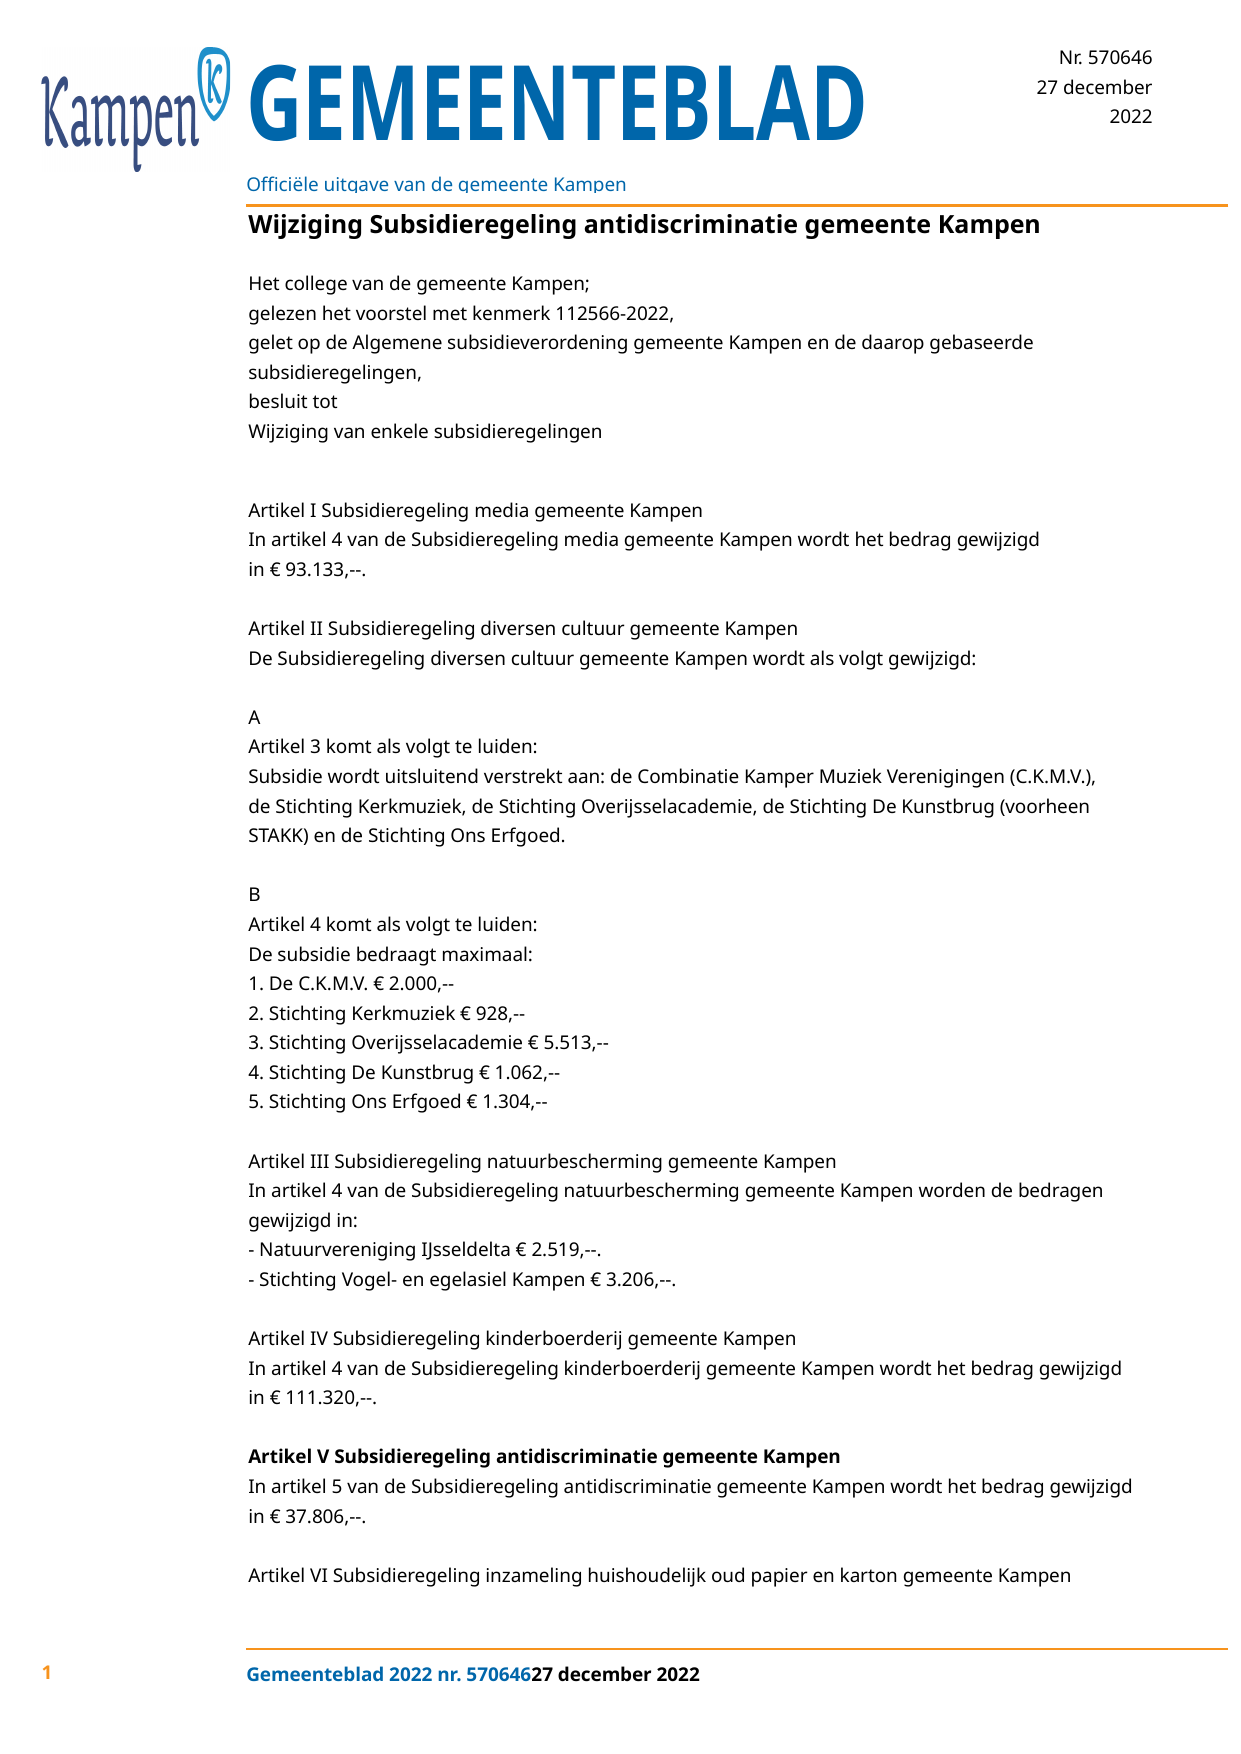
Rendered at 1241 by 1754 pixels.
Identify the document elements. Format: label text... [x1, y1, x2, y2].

text Wijziging van enkele subsidieregelingen [248, 418, 1152, 444]
text - Natuurvereniging IJsseldelta € 2.519,--. [248, 1237, 1152, 1262]
text in € 37.806,--. [248, 1503, 1152, 1529]
text in € 111.320,--. [248, 1384, 1152, 1410]
text Artikel 3 komt als volgt te luiden: [248, 734, 1152, 759]
text B [248, 882, 1152, 907]
text Het college van de gemeente Kampen; [248, 270, 1152, 296]
text Artikel II Subsidieregeling diversen cultuur gemeente Kampen [248, 615, 1152, 641]
text In artikel 5 van de Subsidieregeling antidiscriminatie gemeente Kampen wordt het bedrag gewijzigd [248, 1473, 1152, 1499]
text In artikel 4 van de Subsidieregeling natuurbescherming gemeente Kampen worden de bedragen gewijzigd in: [248, 1177, 1152, 1233]
text Artikel V Subsidieregeling antidiscriminatie gemeente Kampen [248, 1444, 1152, 1469]
text gelezen het voorstel met kenmerk 112566-2022, [248, 300, 1152, 326]
text in € 93.133,--. [248, 556, 1152, 582]
text gelet op de Algemene subsidieverordening gemeente Kampen en de daarop gebaseerde [248, 329, 1152, 355]
text - Stichting Vogel- en egelasiel Kampen € 3.206,--. [248, 1266, 1152, 1292]
text De subsidie bedraagt maximaal: [248, 941, 1152, 967]
text De Subsidieregeling diversen cultuur gemeente Kampen wordt als volgt gewijzigd: [248, 645, 1152, 671]
text A [248, 704, 1152, 730]
picture [41, 47, 231, 172]
text subsidieregelingen, [248, 359, 1152, 385]
text de Stichting Kerkmuziek, de Stichting Overijsselacademie, de Stichting De Kunstbrug (voorheen STAKK) en de Stichting Ons Erfgoed. [248, 793, 1152, 848]
text Artikel 4 komt als volgt te luiden: [248, 911, 1152, 937]
text Artikel III Subsidieregeling natuurbescherming gemeente Kampen [248, 1148, 1152, 1174]
text Artikel I Subsidieregeling media gemeente Kampen [248, 497, 1152, 523]
text In artikel 4 van de Subsidieregeling media gemeente Kampen wordt het bedrag gewijzigd [248, 527, 1152, 552]
text 1. De C.K.M.V. € 2.000,-- [248, 970, 1152, 996]
text 4. Stichting De Kunstbrug € 1.062,-- [248, 1059, 1152, 1085]
text In artikel 4 van de Subsidieregeling kinderboerderij gemeente Kampen wordt het bedrag gewijzigd [248, 1355, 1152, 1381]
text Artikel VI Subsidieregeling inzameling huishoudelijk oud papier en karton gemeente Kampen [248, 1562, 1152, 1588]
text Wijziging Subsidieregeling antidiscriminatie gemeente Kampen [248, 207, 1152, 241]
text 5. Stichting Ons Erfgoed € 1.304,-- [248, 1089, 1152, 1114]
text 2. Stichting Kerkmuziek € 928,-- [248, 1000, 1152, 1026]
text Artikel IV Subsidieregeling kinderboerderij gemeente Kampen [248, 1325, 1152, 1351]
text 3. Stichting Overijsselacademie € 5.513,-- [248, 1029, 1152, 1055]
text Subsidie wordt uitsluitend verstrekt aan: de Combinatie Kamper Muziek Verenigingen (C.K.M.V.), [248, 763, 1152, 789]
text besluit tot [248, 389, 1152, 414]
